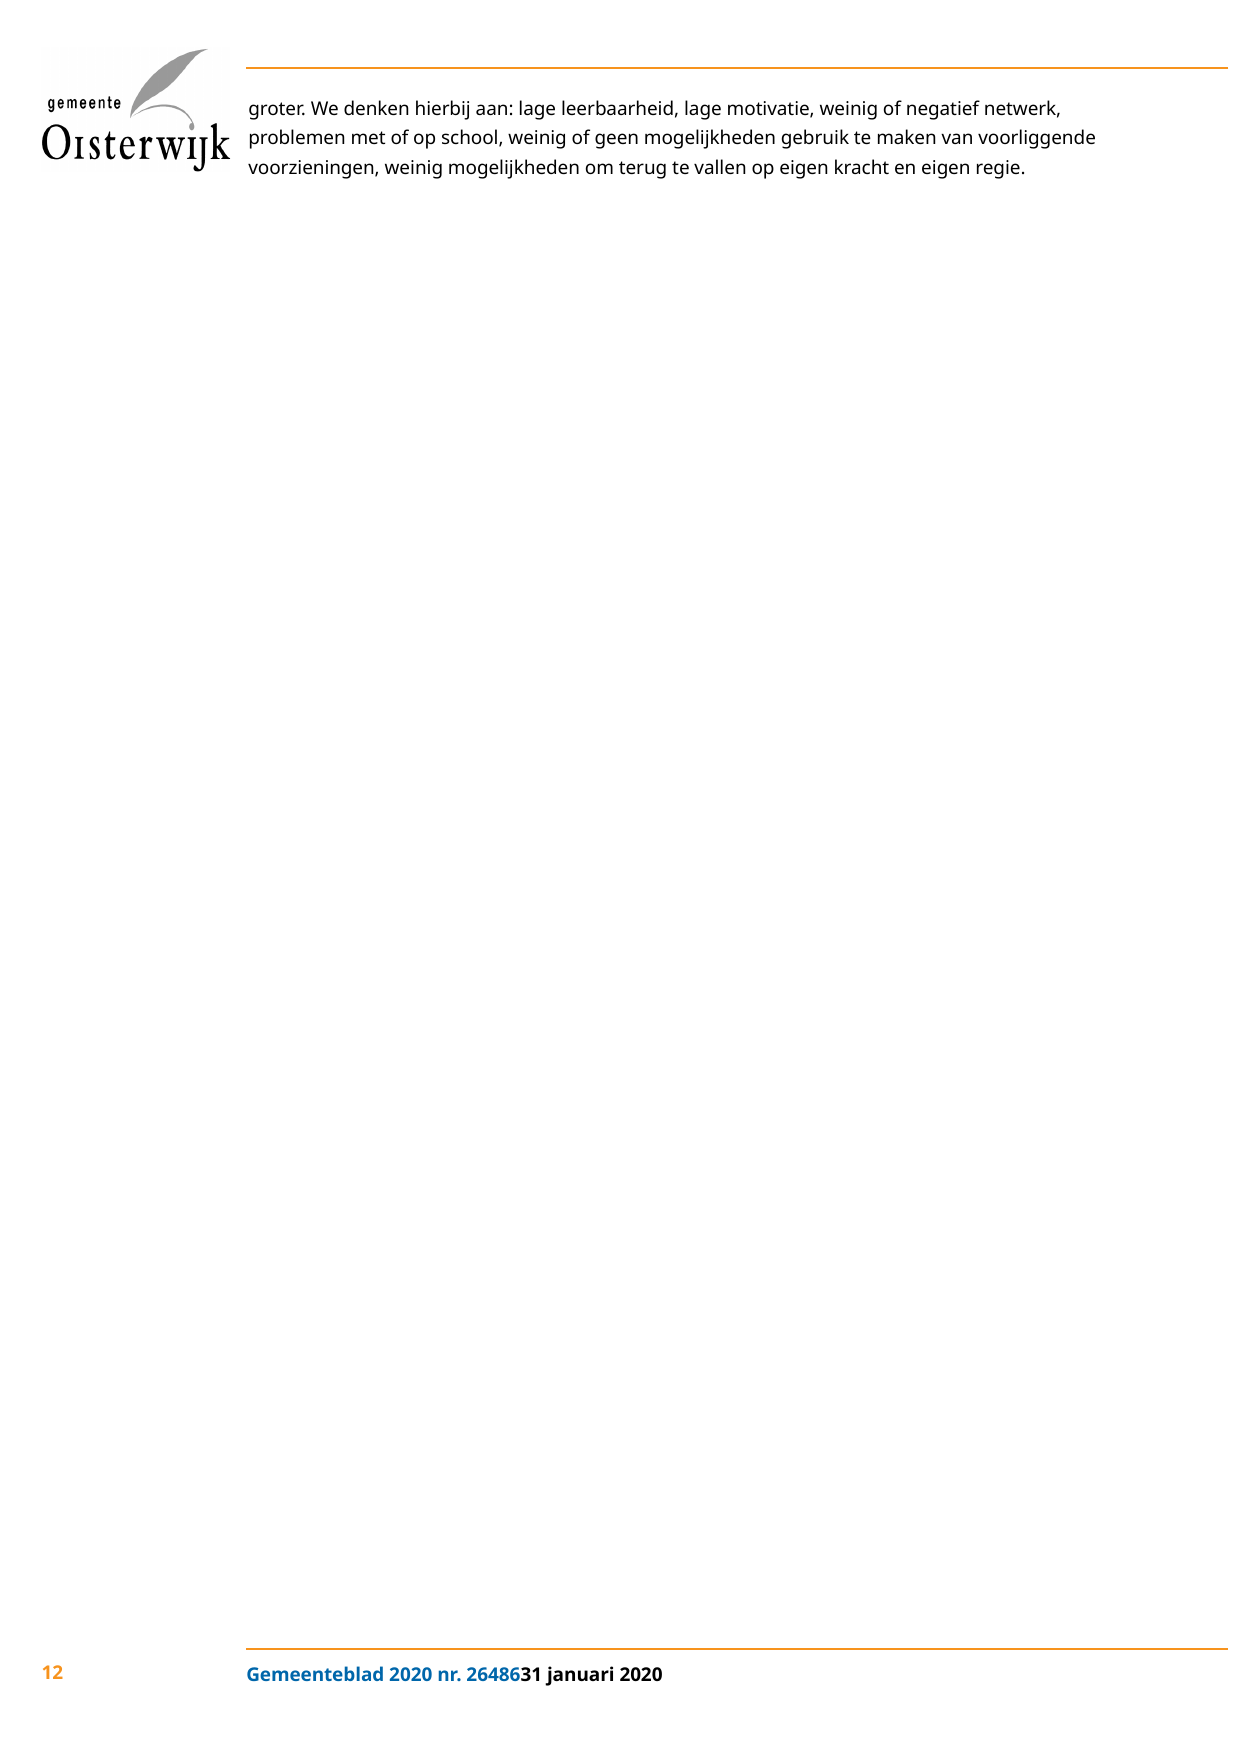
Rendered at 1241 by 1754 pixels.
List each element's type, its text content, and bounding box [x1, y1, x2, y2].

picture [41, 47, 231, 172]
text groter. We denken hierbij aan: lage leerbaarheid, lage motivatie, weinig of negatief netwerk, problemen met of op school, weinig of geen mogelijkheden gebruik te maken van voorliggende voorzieningen, weinig mogelijkheden om terug te vallen op eigen kracht en eigen regie. [248, 95, 1152, 180]
